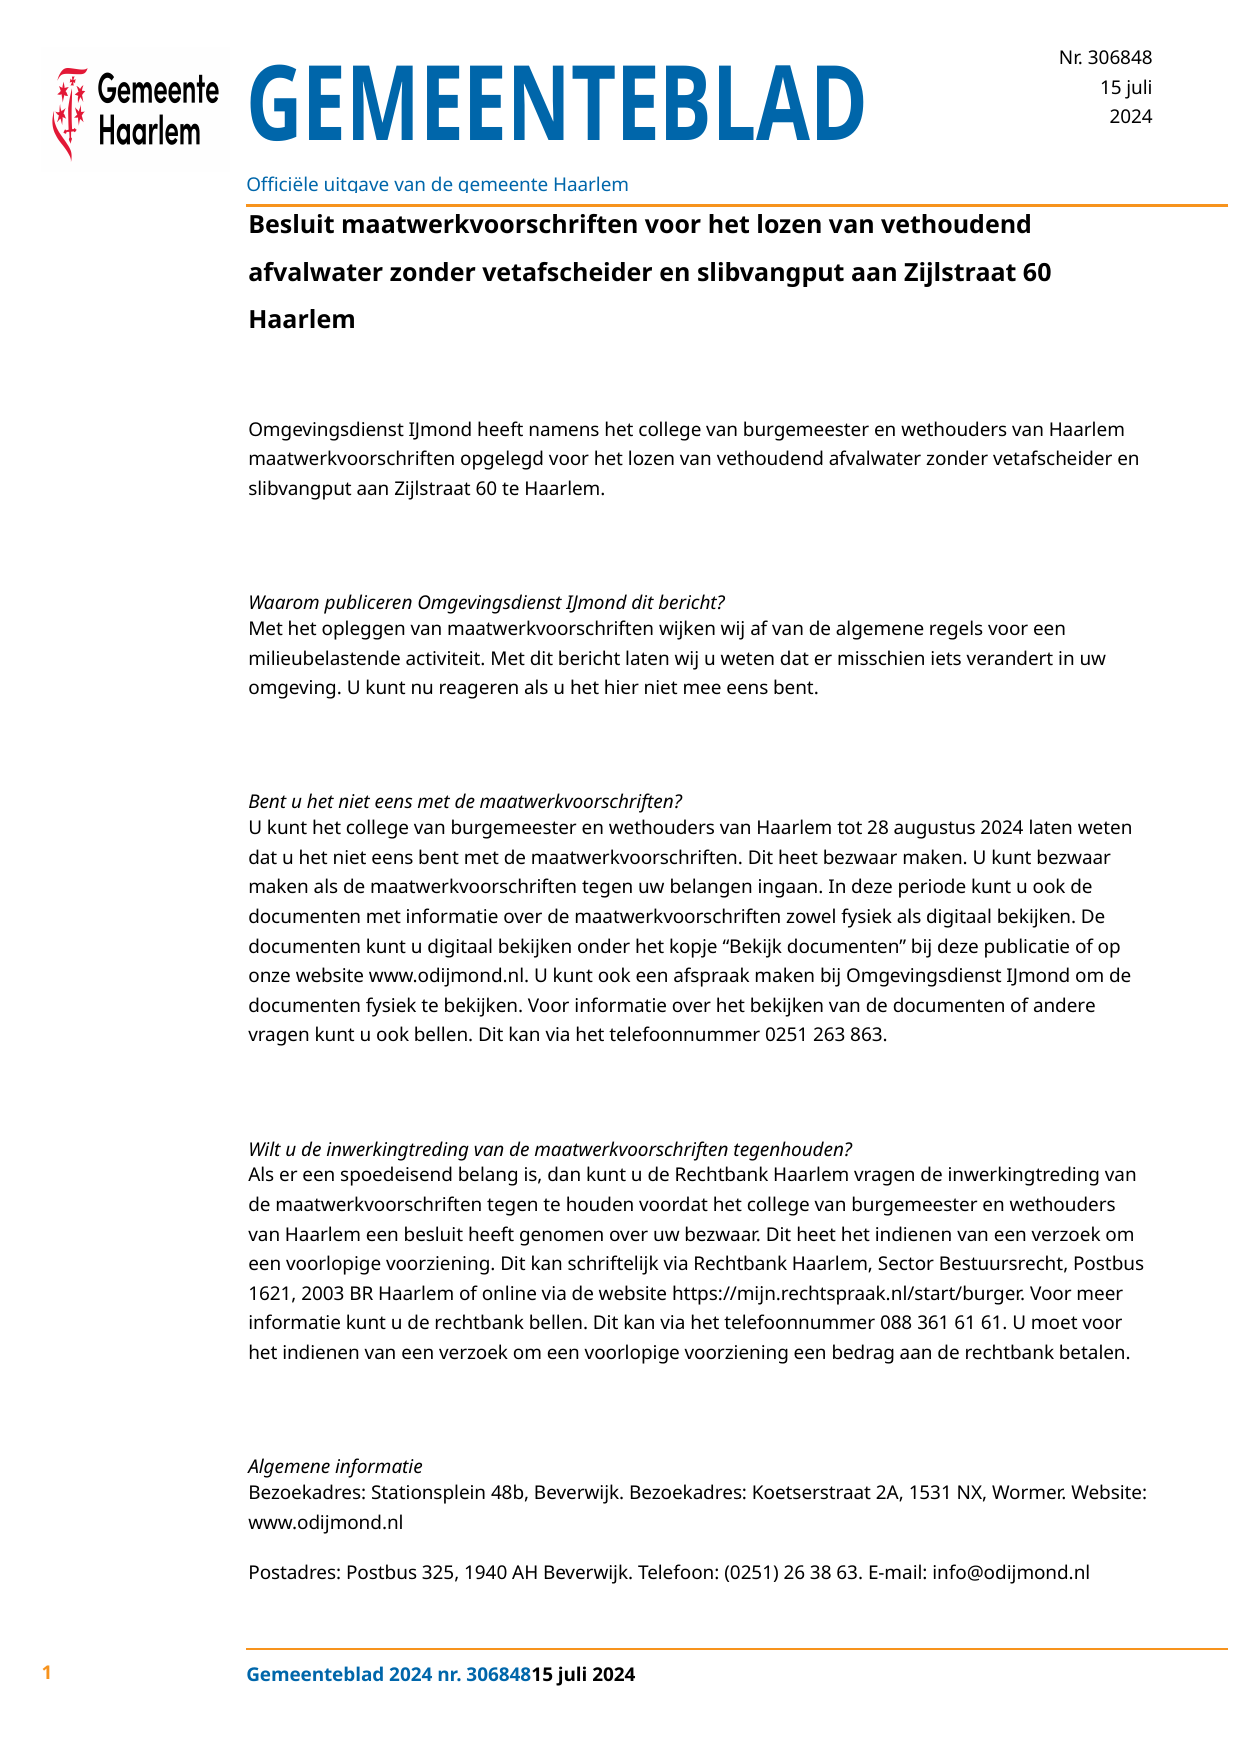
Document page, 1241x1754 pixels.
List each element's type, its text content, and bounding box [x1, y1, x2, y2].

text U kunt het college van burgemeester en wethouders van Haarlem tot 28 augustus 2024 laten weten dat u het niet eens bent met de maatwerkvoorschriften. Dit heet bezwaar maken. U kunt bezwaar maken als de maatwerkvoorschriften tegen uw belangen ingaan. In deze periode kunt u ook de documenten met informatie over de maatwerkvoorschriften zowel fysiek als digitaal bekijken. De documenten kunt u digitaal bekijken onder het kopje “Bekijk documenten” bij deze publicatie of op onze website www.odijmond.nl. U kunt ook een afspraak maken bij Omgevingsdienst IJmond om de documenten fysiek te bekijken. Voor informatie over het bekijken van de documenten of andere vragen kunt u ook bellen. Dit kan via het telefoonnummer 0251 263 863. [248, 814, 1152, 1047]
text Bezoekadres: Stationsplein 48b, Beverwijk. Bezoekadres: Koetserstraat 2A, 1531 NX, Wormer. Website: www.odijmond.nl [248, 1479, 1152, 1534]
text Met het opleggen van maatwerkvoorschriften wijken wij af van de algemene regels voor een milieubelastende activiteit. Met dit bericht laten wij u weten dat er misschien iets verandert in uw omgeving. U kunt nu reageren als u het hier niet mee eens bent. [248, 615, 1152, 700]
text Waarom publiceren Omgevingsdienst IJmond dit bericht? [248, 589, 1152, 615]
text Wilt u de inwerkingtreding van de maatwerkvoorschriften tegenhouden? [248, 1136, 1152, 1162]
text Omgevingsdienst IJmond heeft namens het college van burgemeester en wethouders van Haarlem maatwerkvoorschriften opgelegd voor het lozen van vethoudend afvalwater zonder vetafscheider en slibvangput aan Zijlstraat 60 te Haarlem. [248, 416, 1152, 501]
picture [41, 47, 231, 172]
text Bent u het niet eens met de maatwerkvoorschriften? [248, 789, 1152, 814]
text Algemene informatie [248, 1453, 1152, 1479]
text Besluit maatwerkvoorschriften voor het lozen van vethoudend afvalwater zonder vetafscheider en slibvangput aan Zijlstraat 60 Haarlem [248, 207, 1152, 336]
text Postadres: Postbus 325, 1940 AH Beverwijk. Telefoon: (0251) 26 38 63. E-mail: info@odijmond.nl [248, 1559, 1152, 1585]
text Als er een spoedeisend belang is, dan kunt u de Rechtbank Haarlem vragen de inwerkingtreding van de maatwerkvoorschriften tegen te houden voordat het college van burgemeester en wethouders van Haarlem een besluit heeft genomen over uw bezwaar. Dit heet het indienen van een verzoek om een voorlopige voorziening. Dit kan schriftelijk via Rechtbank Haarlem, Sector Bestuursrecht, Postbus 1621, 2003 BR Haarlem of online via de website https://mijn.rechtspraak.nl/start/burger. Voor meer informatie kunt u de rechtbank bellen. Dit kan via het telefoonnummer 088 361 61 61. U moet voor het indienen van een verzoek om een voorlopige voorziening een bedrag aan de rechtbank betalen. [248, 1162, 1152, 1365]
